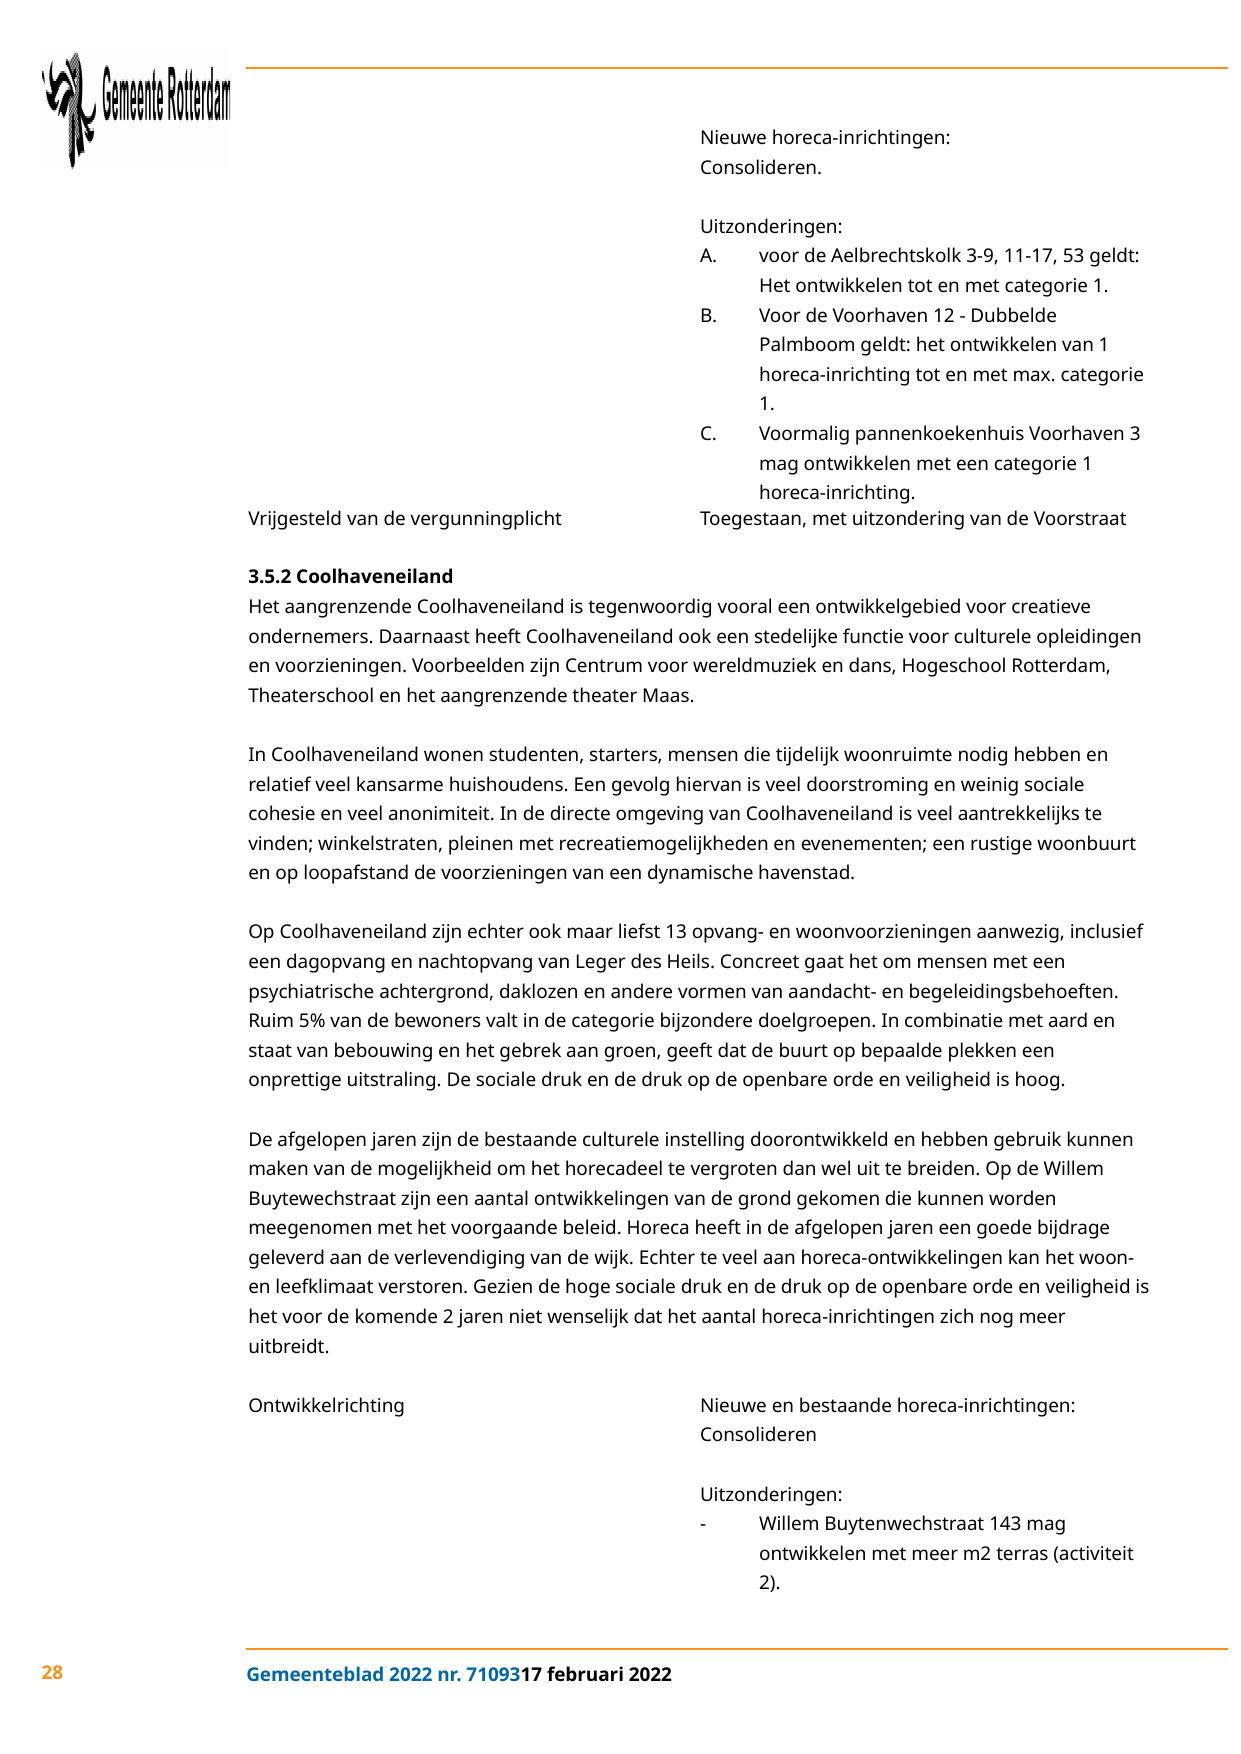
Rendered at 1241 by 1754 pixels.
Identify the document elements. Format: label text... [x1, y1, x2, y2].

table_header Nieuwe horeca-inrichtingen: Consolideren. Uitzonderingen: voor de Aelbrechtskolk 3-9, 11-17, 53 geldt: Het ontwikkelen tot en met categorie 1. Voor de Voorhaven 12 - Dubbelde Palmboom geldt: het ontwikkelen van 1 horeca-inrichting tot en met max. categorie 1. Voormalig pannenkoekenhuis Voorhaven 3 mag ontwikkelen met een categorie 1 horeca-inrichting. [700, 95, 1152, 505]
table_header Ontwikkelrichting [248, 1392, 700, 1595]
table_cell Toegestaan, met uitzondering van de Voorstraat [700, 505, 1152, 531]
table_header Nieuwe en bestaande horeca-inrichtingen: Consolideren Uitzonderingen: Willem Buytenwechstraat 143 mag ontwikkelen met meer m2 terras (activiteit 2). [700, 1392, 1152, 1595]
text Het aangrenzende Coolhaveneiland is tegenwoordig vooral een ontwikkelgebied voor creatieve ondernemers. Daarnaast heeft Coolhaveneiland ook een stedelijke functie voor culturele opleidingen en voorzieningen. Voorbeelden zijn Centrum voor wereldmuziek en dans, Hogeschool Rotterdam, Theaterschool en het aangrenzende theater Maas. [248, 593, 1152, 708]
text Op Coolhaveneiland zijn echter ook maar liefst 13 opvang- en woonvoorzieningen aanwezig, inclusief een dagopvang en nachtopvang van Leger des Heils. Concreet gaat het om mensen met een psychiatrische achtergrond, daklozen en andere vormen van aandacht- en begeleidingsbehoeften. Ruim 5% van de bewoners valt in de categorie bijzondere doelgroepen. In combinatie met aard en staat van bebouwing en het gebrek aan groen, geeft dat de buurt op bepaalde plekken een onprettige uitstraling. De sociale druk en de druk op de openbare orde en veiligheid is hoog. [248, 919, 1152, 1092]
picture [41, 47, 231, 172]
text De afgelopen jaren zijn de bestaande culturele instelling doorontwikkeld en hebben gebruik kunnen maken van de mogelijkheid om het horecadeel te vergroten dan wel uit te breiden. Op de Willem Buytewechstraat zijn een aantal ontwikkelingen van de grond gekomen die kunnen worden meegenomen met het voorgaande beleid. Horeca heeft in de afgelopen jaren een goede bijdrage geleverd aan de verlevendiging van de wijk. Echter te veel aan horeca-ontwikkelingen kan het woon- en leefklimaat verstoren. Gezien de hoge sociale druk en de druk op de openbare orde en veiligheid is het voor de komende 2 jaren niet wenselijk dat het aantal horeca-inrichtingen zich nog meer uitbreidt. [248, 1126, 1152, 1358]
table_header [248, 95, 700, 505]
text In Coolhaveneiland wonen studenten, starters, mensen die tijdelijk woonruimte nodig hebben en relatief veel kansarme huishoudens. Een gevolg hiervan is veel doorstroming en weinig sociale cohesie en veel anonimiteit. In de directe omgeving van Coolhaveneiland is veel aantrekkelijks te vinden; winkelstraten, pleinen met recreatiemogelijkheden en evenementen; een rustige woonbuurt en op loopafstand de voorzieningen van een dynamische havenstad. [248, 741, 1152, 885]
table_cell Vrijgesteld van de vergunningplicht [248, 505, 700, 531]
text 3.5.2 Coolhaveneiland [248, 564, 1152, 589]
